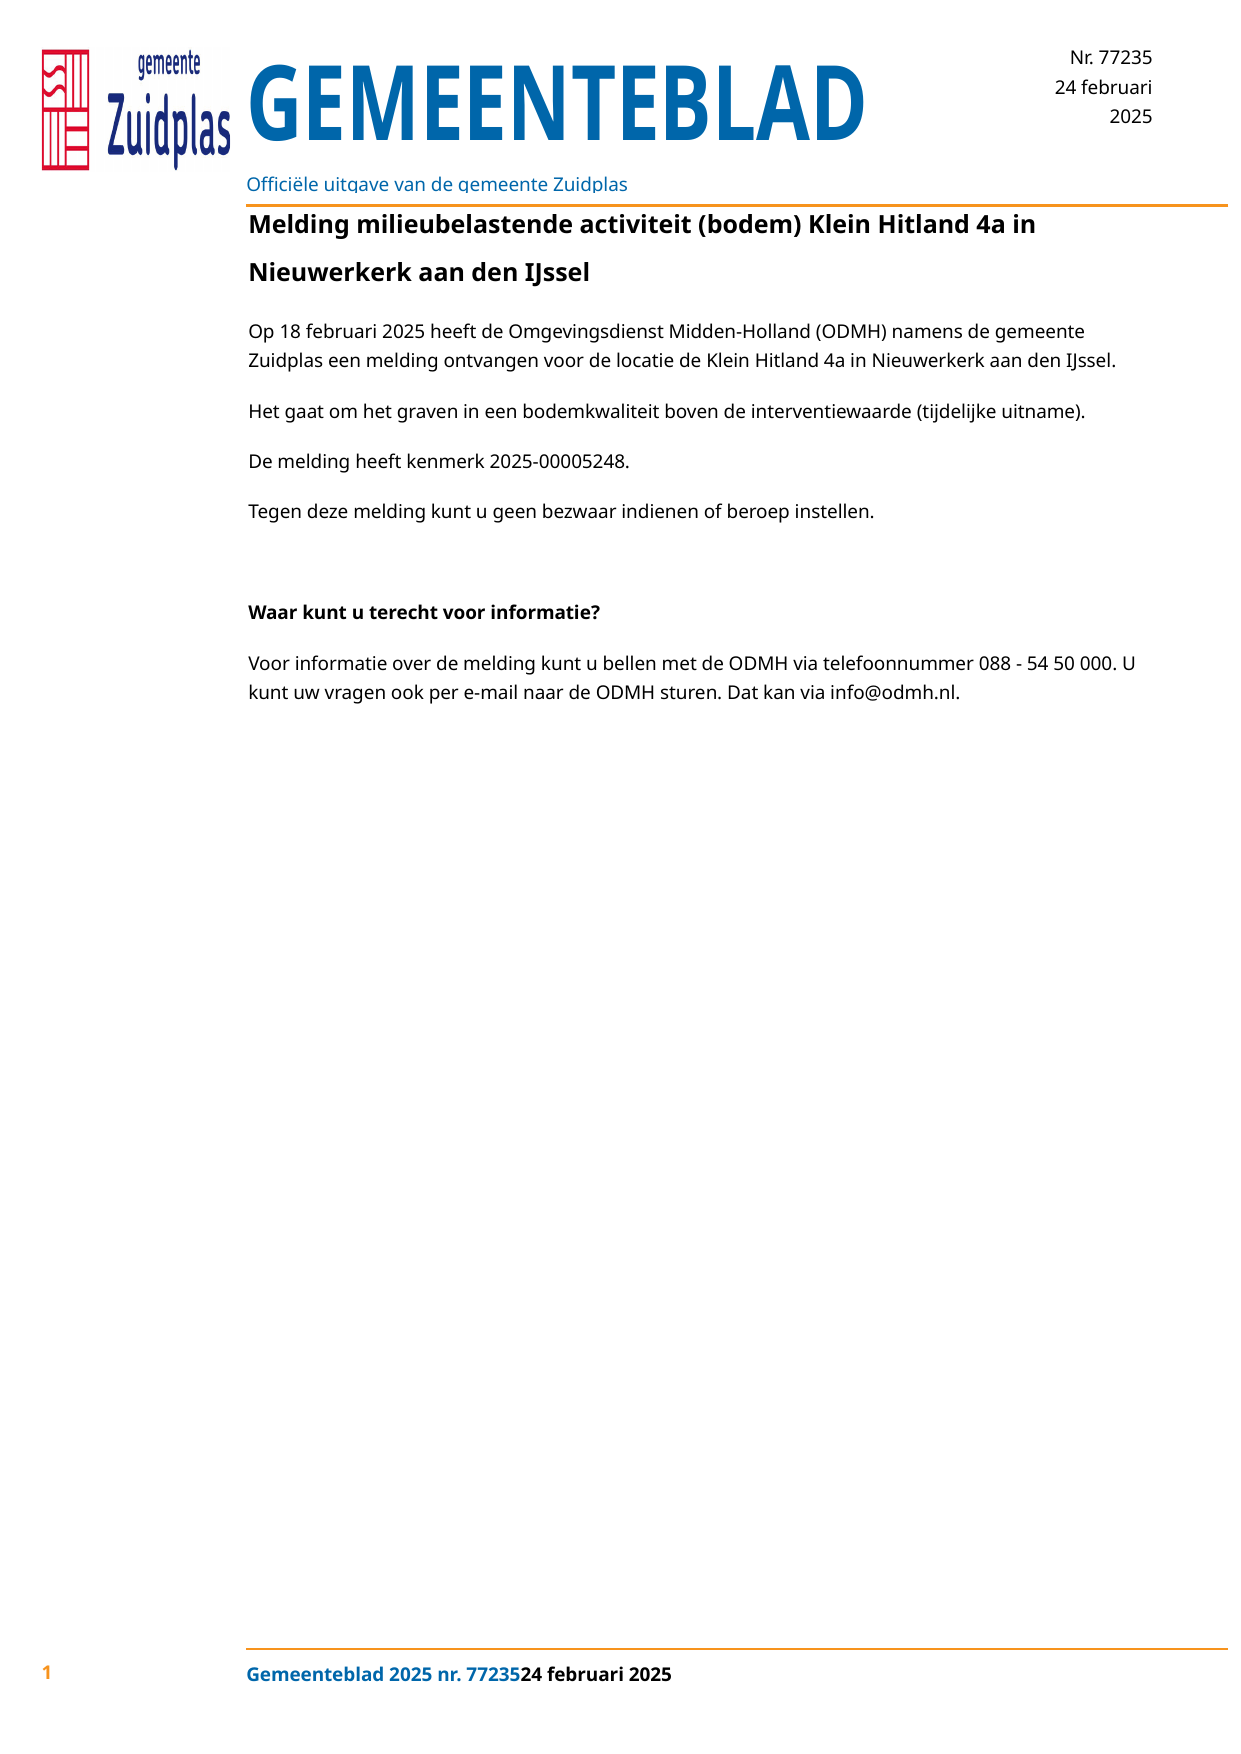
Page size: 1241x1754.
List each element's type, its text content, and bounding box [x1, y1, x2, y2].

text Waar kunt u terecht voor informatie? [248, 599, 1152, 625]
text Melding milieubelastende activiteit (bodem) Klein Hitland 4a in Nieuwerkerk aan den IJssel [248, 207, 1152, 288]
text De melding heeft kenmerk 2025-00005248. [248, 448, 1152, 474]
picture [41, 47, 231, 172]
text Het gaat om het graven in een bodemkwaliteit boven de interventiewaarde (tijdelijke uitname). [248, 398, 1152, 424]
text Op 18 februari 2025 heeft de Omgevingsdienst Midden-Holland (ODMH) namens de gemeente Zuidplas een melding ontvangen voor de locatie de Klein Hitland 4a in Nieuwerkerk aan den IJssel. [248, 318, 1152, 373]
text Tegen deze melding kunt u geen bezwaar indienen of beroep instellen. [248, 499, 1152, 524]
text Voor informatie over de melding kunt u bellen met de ODMH via telefoonnummer 088 - 54 50 000. U kunt uw vragen ook per e-mail naar de ODMH sturen. Dat kan via info@odmh.nl. [248, 650, 1152, 705]
